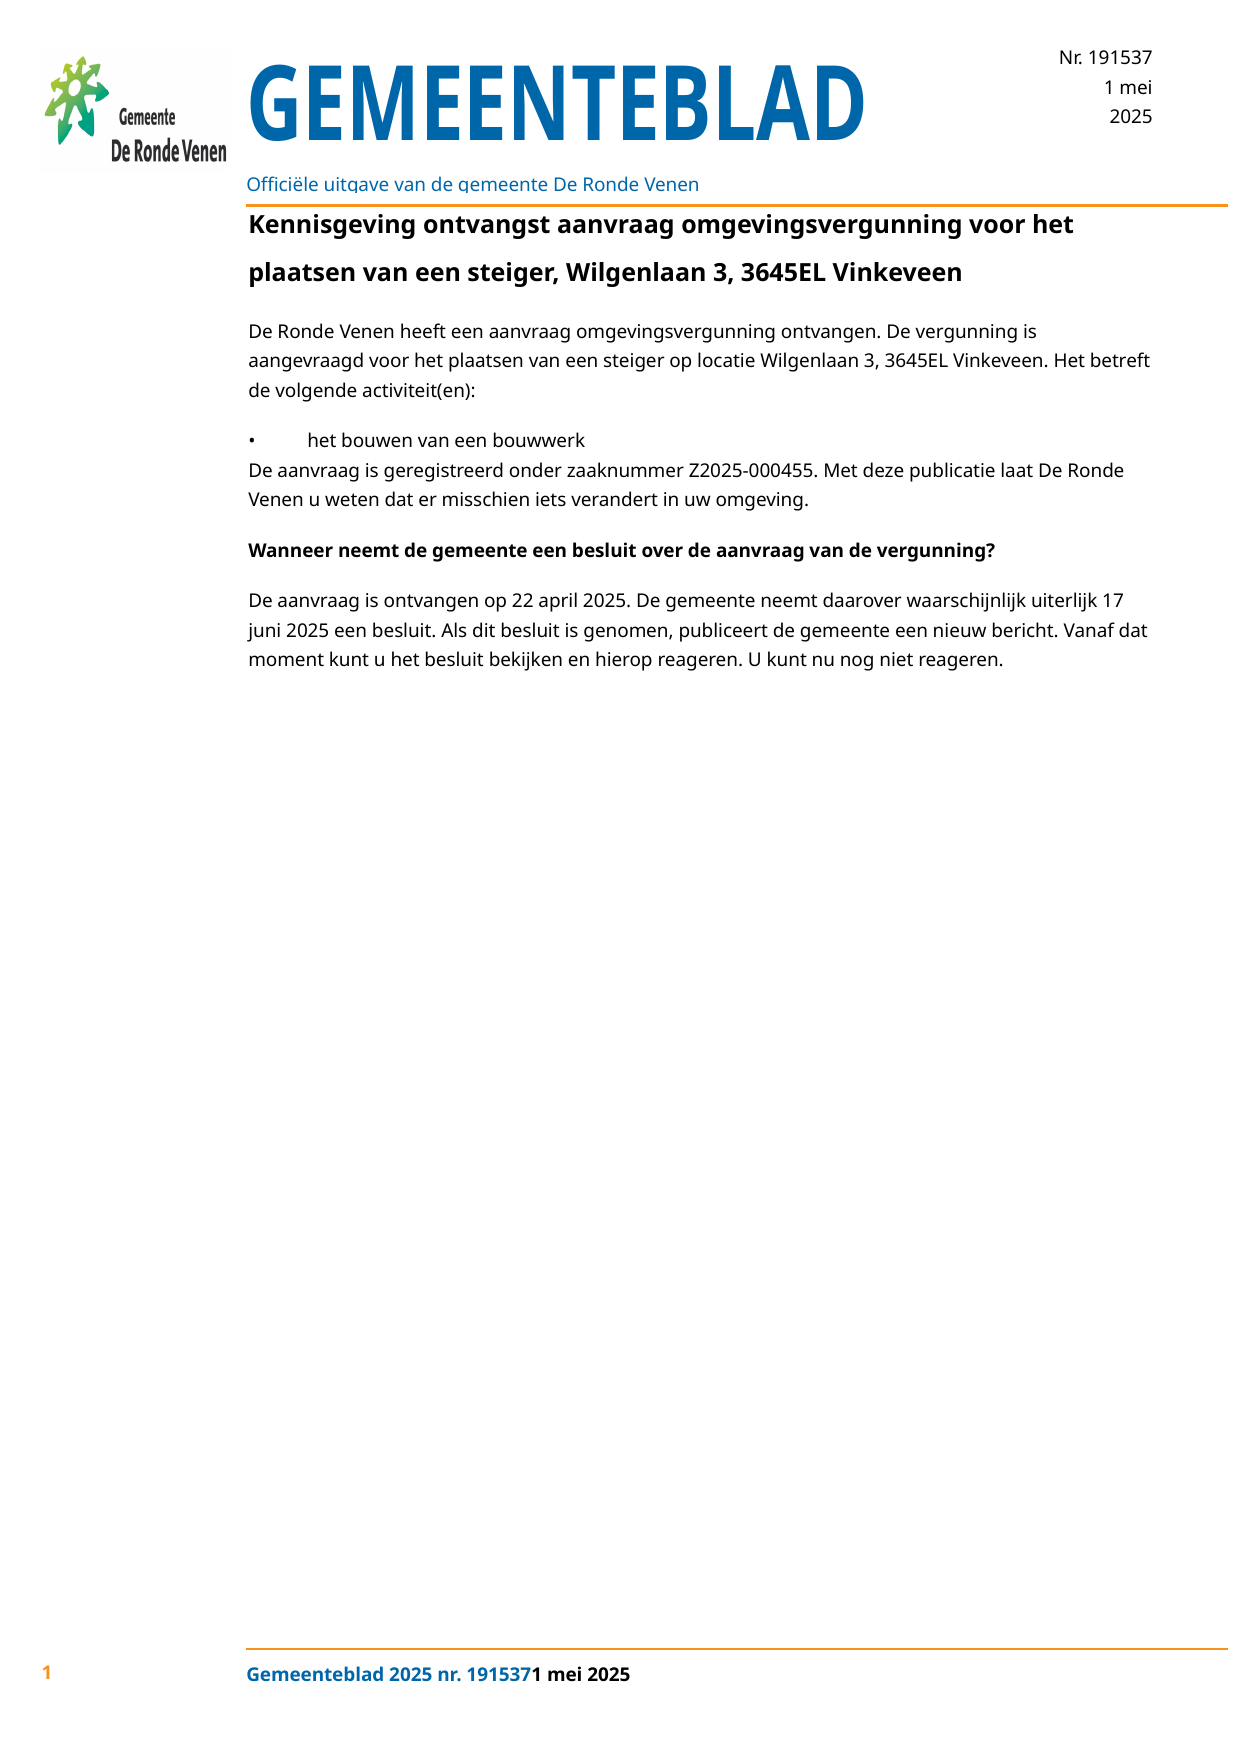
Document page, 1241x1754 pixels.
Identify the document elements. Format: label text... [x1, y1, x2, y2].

picture [41, 47, 231, 172]
list het bouwen van een bouwwerk [248, 427, 1152, 453]
text Wanneer neemt de gemeente een besluit over de aanvraag van de vergunning? [248, 537, 1152, 563]
text De aanvraag is ontvangen op 22 april 2025. De gemeente neemt daarover waarschijnlijk uiterlijk 17 juni 2025 een besluit. Als dit besluit is genomen, publiceert de gemeente een nieuw bericht. Vanaf dat moment kunt u het besluit bekijken en hierop reageren. U kunt nu nog niet reageren. [248, 587, 1152, 672]
text De aanvraag is geregistreerd onder zaaknummer Z2025-000455. Met deze publicatie laat De Ronde Venen u weten dat er misschien iets verandert in uw omgeving. [248, 457, 1152, 512]
text De Ronde Venen heeft een aanvraag omgevingsvergunning ontvangen. De vergunning is aangevraagd voor het plaatsen van een steiger op locatie Wilgenlaan 3, 3645EL Vinkeveen. Het betreft de volgende activiteit(en): [248, 318, 1152, 403]
text Kennisgeving ontvangst aanvraag omgevingsvergunning voor het plaatsen van een steiger, Wilgenlaan 3, 3645EL Vinkeveen [248, 207, 1152, 288]
